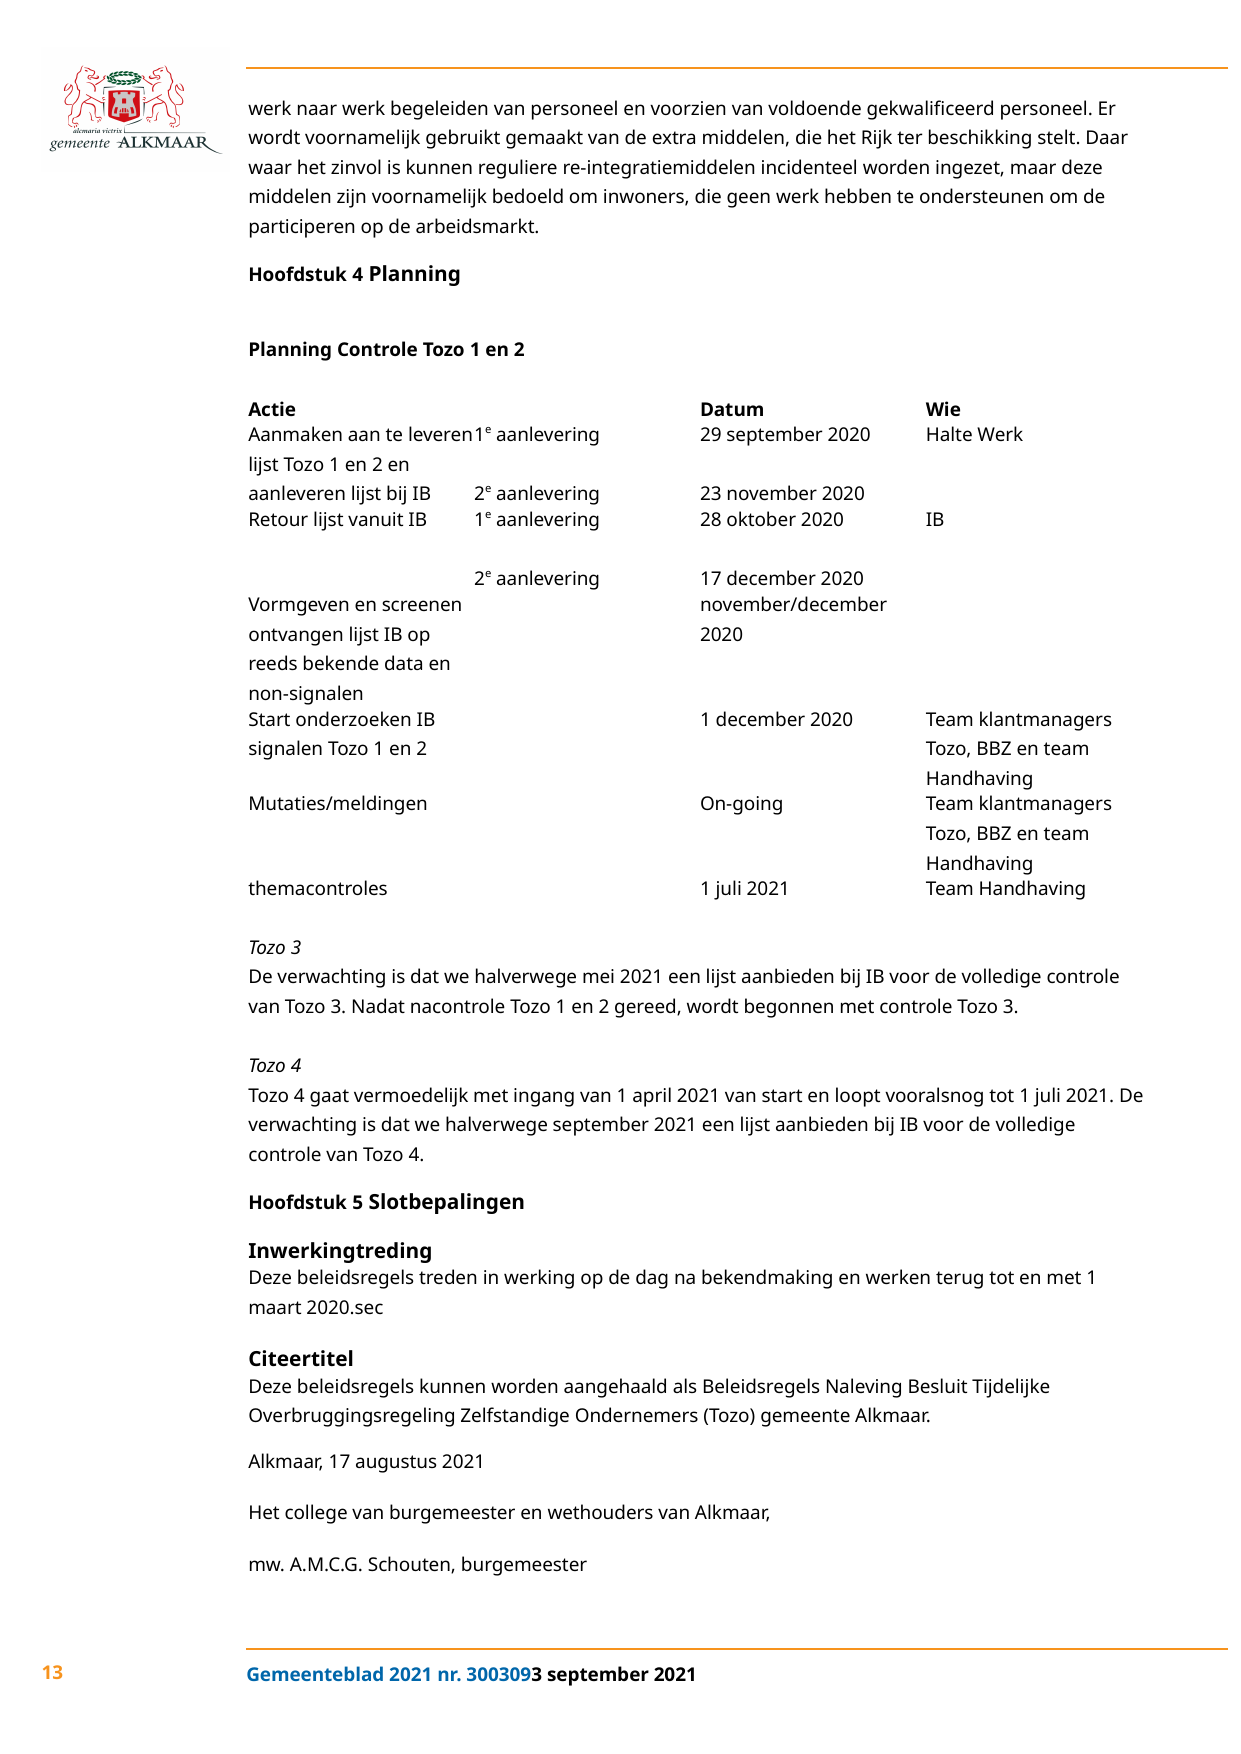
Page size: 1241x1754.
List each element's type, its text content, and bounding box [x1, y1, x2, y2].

text Inwerkingtreding [248, 1236, 1152, 1264]
table_cell 29 september 2020 23 november 2020 [700, 421, 926, 506]
table_cell [474, 876, 700, 901]
table_cell Aanmaken aan te leveren lijst Tozo 1 en 2 en aanleveren lijst bij IB [248, 421, 474, 506]
table_cell IB [926, 506, 1152, 591]
text mw. A.M.C.G. Schouten, burgemeester [248, 1551, 1152, 1577]
table_cell On-going [700, 791, 926, 876]
table_header [474, 396, 700, 421]
text Citeertitel [248, 1344, 1152, 1373]
table_header Wie [926, 396, 1152, 421]
text Deze beleidsregels kunnen worden aangehaald als Beleidsregels Naleving Besluit Tijdelijke Overbruggingsregeling Zelfstandige Ondernemers (Tozo) gemeente Alkmaar. [248, 1373, 1152, 1428]
text Tozo 4 gaat vermoedelijk met ingang van 1 april 2021 van start en loopt vooralsnog tot 1 juli 2021. De verwachting is dat we halverwege september 2021 een lijst aanbieden bij IB voor de volledige controle van Tozo 4. [248, 1082, 1152, 1167]
picture [41, 47, 231, 172]
table_header Datum [700, 396, 926, 421]
text Tozo 3 [248, 934, 1152, 960]
table_cell [474, 591, 700, 706]
text Hoofdstuk 5 Slotbepalingen [248, 1187, 1152, 1215]
text Planning Controle Tozo 1 en 2 [248, 336, 1152, 362]
table_cell [926, 591, 1152, 706]
table_cell Team Handhaving [926, 876, 1152, 901]
table_cell Start onderzoeken IB signalen Tozo 1 en 2 [248, 706, 474, 791]
table_cell 1e aanlevering 2e aanlevering [474, 506, 700, 591]
table_cell Team klantmanagers Tozo, BBZ en team Handhaving [926, 706, 1152, 791]
table_cell Team klantmanagers Tozo, BBZ en team Handhaving [926, 791, 1152, 876]
table_cell november/december 2020 [700, 591, 926, 706]
text Het college van burgemeester en wethouders van Alkmaar, [248, 1499, 1152, 1525]
text Alkmaar, 17 augustus 2021 [248, 1448, 1152, 1474]
table_cell Halte Werk [926, 421, 1152, 506]
table_cell Retour lijst vanuit IB [248, 506, 474, 591]
text Deze beleidsregels treden in werking op de dag na bekendmaking en werken terug tot en met 1 maart 2020.sec [248, 1264, 1152, 1320]
table_cell Vormgeven en screenen ontvangen lijst IB op reeds bekende data en non-signalen [248, 591, 474, 706]
table_cell [474, 791, 700, 876]
table_cell 1 december 2020 [700, 706, 926, 791]
table_cell Mutaties/meldingen [248, 791, 474, 876]
table_header Actie [248, 396, 474, 421]
table_cell [474, 706, 700, 791]
text Hoofdstuk 4 Planning [248, 259, 1152, 287]
table_cell themacontroles [248, 876, 474, 901]
table_cell 1 juli 2021 [700, 876, 926, 901]
table_cell 1e aanlevering 2e aanlevering [474, 421, 700, 506]
table_cell 28 oktober 2020 17 december 2020 [700, 506, 926, 591]
text werk naar werk begeleiden van personeel en voorzien van voldoende gekwalificeerd personeel. Er wordt voornamelijk gebruikt gemaakt van de extra middelen, die het Rijk ter beschikking stelt. Daar waar het zinvol is kunnen reguliere re-integratiemiddelen incidenteel worden ingezet, maar deze middelen zijn voornamelijk bedoeld om inwoners, die geen werk hebben te ondersteunen om de participeren op de arbeidsmarkt. [248, 95, 1152, 239]
text Tozo 4 [248, 1052, 1152, 1078]
text De verwachting is dat we halverwege mei 2021 een lijst aanbieden bij IB voor de volledige controle van Tozo 3. Nadat nacontrole Tozo 1 en 2 gereed, wordt begonnen met controle Tozo 3. [248, 964, 1152, 1019]
